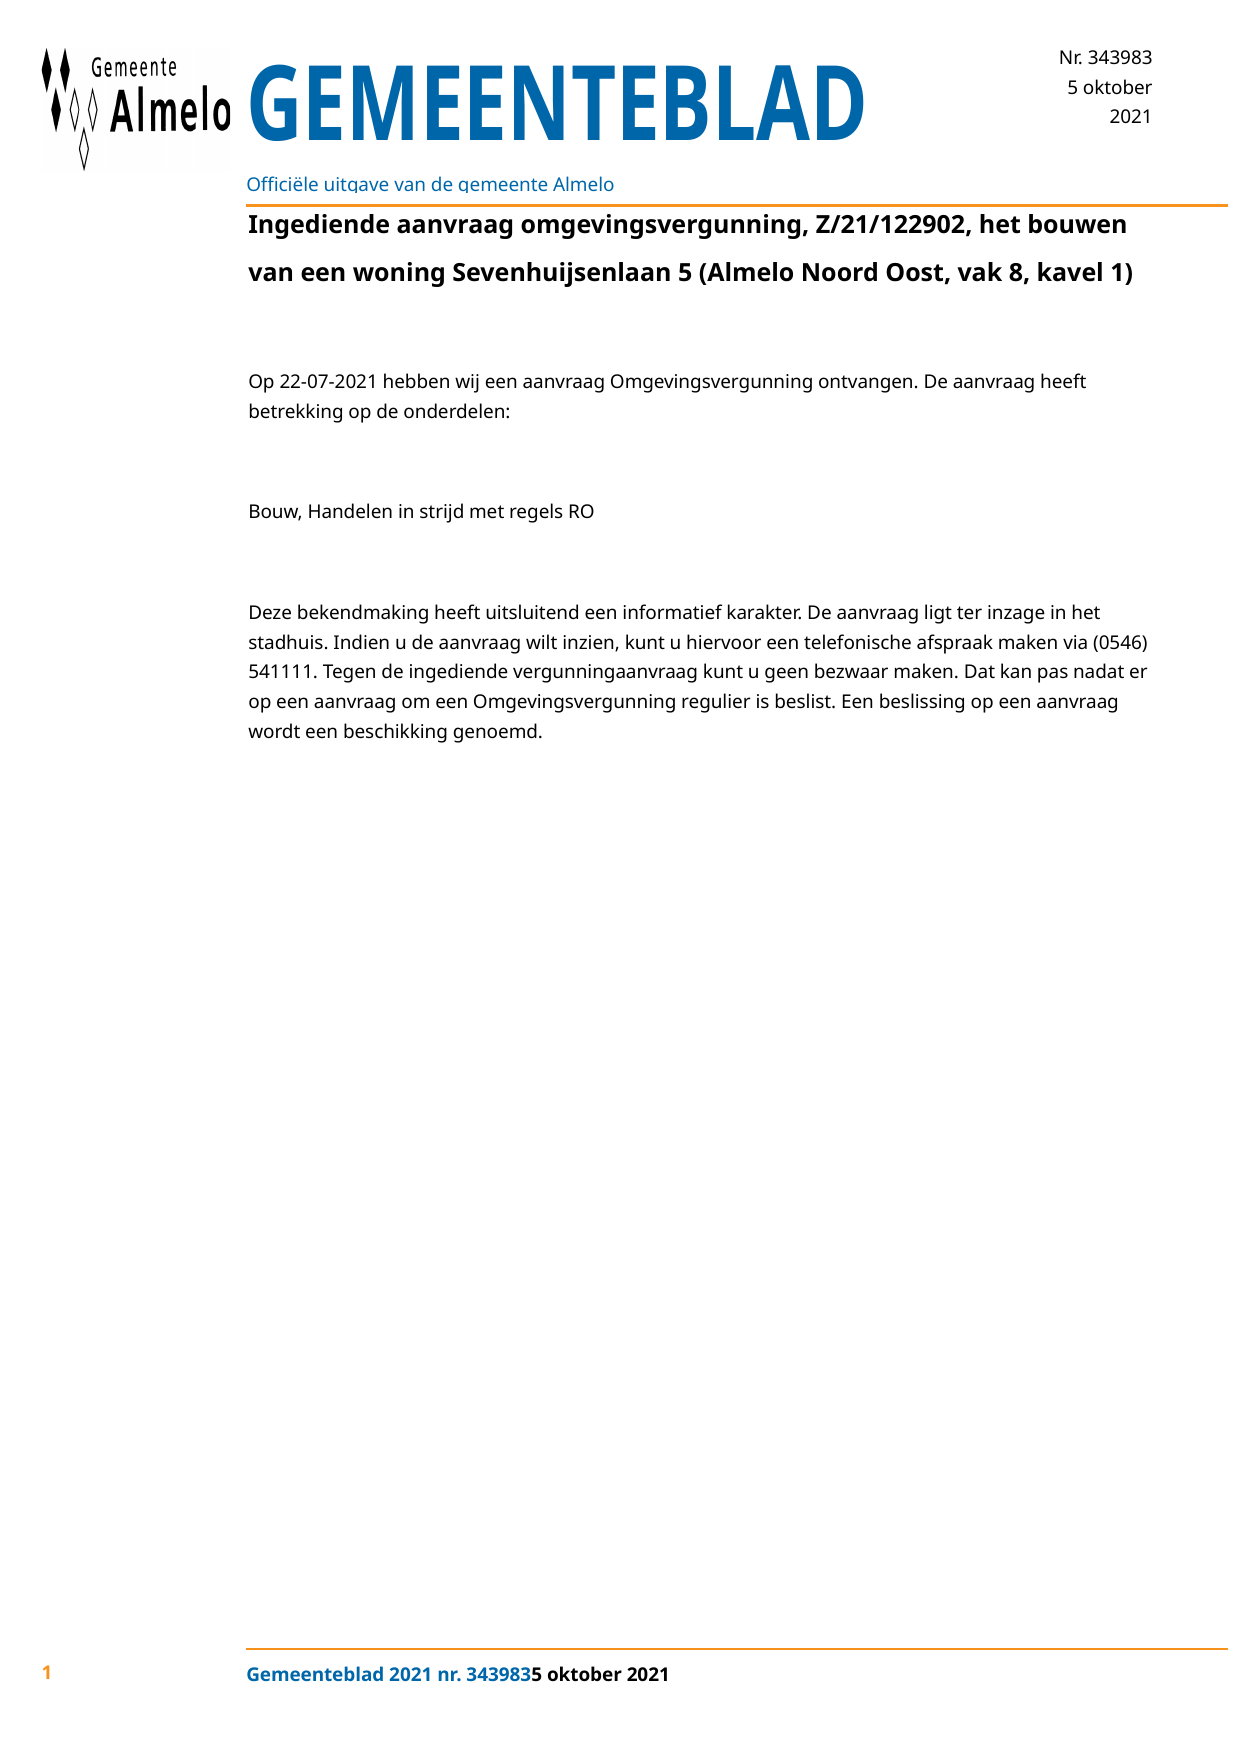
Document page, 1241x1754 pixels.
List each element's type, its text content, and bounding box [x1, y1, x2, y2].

text Bouw, Handelen in strijd met regels RO [248, 499, 1152, 524]
picture [41, 47, 231, 172]
text Op 22-07-2021 hebben wij een aanvraag Omgevingsvergunning ontvangen. De aanvraag heeft betrekking op de onderdelen: [248, 368, 1152, 424]
text Ingediende aanvraag omgevingsvergunning, Z/21/122902, het bouwen van een woning Sevenhuijsenlaan 5 (Almelo Noord Oost, vak 8, kavel 1) [248, 207, 1152, 288]
text Deze bekendmaking heeft uitsluitend een informatief karakter. De aanvraag ligt ter inzage in het stadhuis. Indien u de aanvraag wilt inzien, kunt u hiervoor een telefonische afspraak maken via (0546) 541111. Tegen de ingediende vergunningaanvraag kunt u geen bezwaar maken. Dat kan pas nadat er op een aanvraag om een Omgevingsvergunning regulier is beslist. Een beslissing op een aanvraag wordt een beschikking genoemd. [248, 599, 1152, 744]
